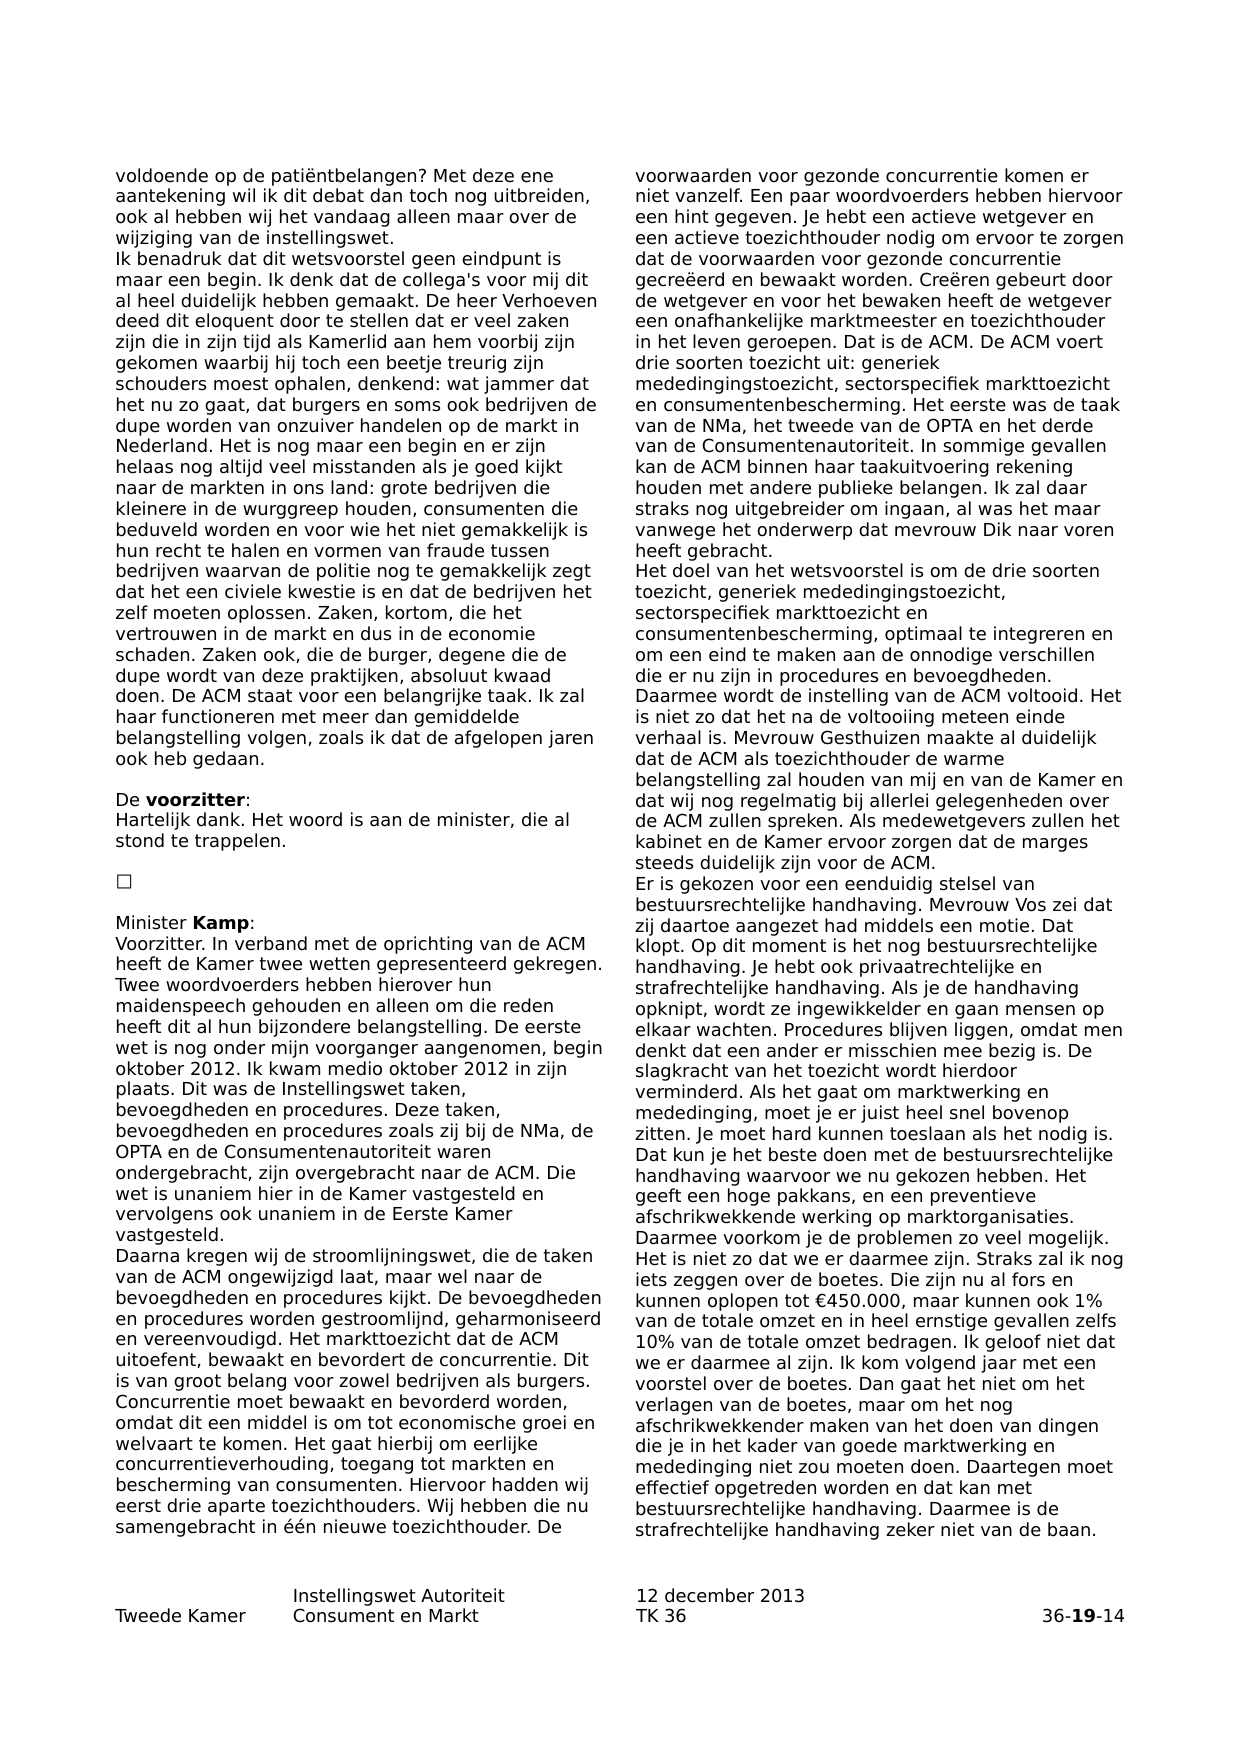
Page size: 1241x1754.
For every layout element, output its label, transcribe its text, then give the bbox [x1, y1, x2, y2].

text Ik benadruk dat dit wetsvoorstel geen eindpunt is maar een begin. Ik denk dat de collega's voor mij dit al heel duidelijk hebben gemaakt. De heer Verhoeven deed dit eloquent door te stellen dat er veel zaken zijn die in zijn tijd als Kamerlid aan hem voorbij zijn gekomen waarbij hij toch een beetje treurig zijn schouders moest ophalen, denkend: wat jammer dat het nu zo gaat, dat burgers en soms ook bedrijven de dupe worden van onzuiver handelen op de markt in Nederland. Het is nog maar een begin en er zijn helaas nog altijd veel misstanden als je goed kijkt naar de markten in ons land: grote bedrijven die kleinere in de wurggreep houden, consumenten die beduveld worden en voor wie het niet gemakkelijk is hun recht te halen en vormen van fraude tussen bedrijven waarvan de politie nog te gemakkelijk zegt dat het een civiele kwestie is en dat de bedrijven het zelf moeten oplossen. Zaken, kortom, die het vertrouwen in de markt en dus in de economie schaden. Zaken ook, die de burger, degene die de dupe wordt van deze praktijken, absoluut kwaad doen. De ACM staat voor een belangrijke taak. Ik zal haar functioneren met meer dan gemiddelde belangstelling volgen, zoals ik dat de afgelopen jaren ook heb gedaan. [115, 249, 605, 769]
text Hartelijk dank. Het woord is aan de minister, die al stond te trappelen. [115, 810, 605, 852]
text Voorzitter. In verband met de oprichting van de ACM heeft de Kamer twee wetten gepresenteerd gekregen. Twee woordvoerders hebben hierover hun maidenspeech gehouden en alleen om die reden heeft dit al hun bijzondere belangstelling. De eerste wet is nog onder mijn voorganger aangenomen, begin oktober 2012. Ik kwam medio oktober 2012 in zijn plaats. Dit was de Instellingswet taken, bevoegdheden en procedures. Deze taken, bevoegdheden en procedures zoals zij bij de NMa, de OPTA en de Consumentenautoriteit waren ondergebracht, zijn overgebracht naar de ACM. Die wet is unaniem hier in de Kamer vastgesteld en vervolgens ook unaniem in de Eerste Kamer vastgesteld. [115, 933, 605, 1246]
text Minister Kamp: [115, 913, 605, 933]
text voorwaarden voor gezonde concurrentie komen er niet vanzelf. Een paar woordvoerders hebben hiervoor een hint gegeven. Je hebt een actieve wetgever en een actieve toezichthouder nodig om ervoor te zorgen dat de voorwaarden voor gezonde concurrentie gecreëerd en bewaakt worden. Creëren gebeurt door de wetgever en voor het bewaken heeft de wetgever een onafhankelijke marktmeester en toezichthouder in het leven geroepen. Dat is de ACM. De ACM voert drie soorten toezicht uit: generiek mededingingstoezicht, sectorspecifiek markttoezicht en consumentenbescherming. Het eerste was de taak van de NMa, het tweede van de OPTA en het derde van de Consumentenautoriteit. In sommige gevallen kan de ACM binnen haar taakuitvoering rekening houden met andere publieke belangen. Ik zal daar straks nog uitgebreider om ingaan, al was het maar vanwege het onderwerp dat mevrouw Dik naar voren heeft gebracht. [635, 165, 1125, 561]
text Het doel van het wetsvoorstel is om de drie soorten toezicht, generiek mededingingstoezicht, sectorspecifiek markttoezicht en consumentenbescherming, optimaal te integreren en om een eind te maken aan de onnodige verschillen die er nu zijn in procedures en bevoegdheden. Daarmee wordt de instelling van de ACM voltooid. Het is niet zo dat het na de voltooiing meteen einde verhaal is. Mevrouw Gesthuizen maakte al duidelijk dat de ACM als toezichthouder de warme belangstelling zal houden van mij en van de Kamer en dat wij nog regelmatig bij allerlei gelegenheden over de ACM zullen spreken. Als medewetgevers zullen het kabinet en de Kamer ervoor zorgen dat de marges steeds duidelijk zijn voor de ACM. [635, 561, 1125, 874]
text Er is gekozen voor een eenduidig stelsel van bestuursrechtelijke handhaving. Mevrouw Vos zei dat zij daartoe aangezet had middels een motie. Dat klopt. Op dit moment is het nog bestuursrechtelijke handhaving. Je hebt ook privaatrechtelijke en strafrechtelijke handhaving. Als je de handhaving opknipt, wordt ze ingewikkelder en gaan mensen op elkaar wachten. Procedures blijven liggen, omdat men denkt dat een ander er misschien mee bezig is. De slagkracht van het toezicht wordt hierdoor verminderd. Als het gaat om marktwerking en mededinging, moet je er juist heel snel bovenop zitten. Je moet hard kunnen toeslaan als het nodig is. Dat kun je het beste doen met de bestuursrechtelijke handhaving waarvoor we nu gekozen hebben. Het geeft een hoge pakkans, en een preventieve afschrikwekkende werking op marktorganisaties. Daarmee voorkom je de problemen zo veel mogelijk. Het is niet zo dat we er daarmee zijn. Straks zal ik nog iets zeggen over de boetes. Die zijn nu al fors en kunnen oplopen tot €450.000, maar kunnen ook 1% van de totale omzet en in heel ernstige gevallen zelfs 10% van de totale omzet bedragen. Ik geloof niet dat we er daarmee al zijn. Ik kom volgend jaar met een voorstel over de boetes. Dan gaat het niet om het verlagen van de boetes, maar om het nog afschrikwekkender maken van het doen van dingen die je in het kader van goede marktwerking en mededinging niet zou moeten doen. Daartegen moet effectief opgetreden worden en dat kan met bestuursrechtelijke handhaving. Daarmee is de strafrechtelijke handhaving zeker niet van de baan. [635, 874, 1125, 1540]
text Daarna kregen wij de stroomlijningswet, die de taken van de ACM ongewijzigd laat, maar wel naar de bevoegdheden en procedures kijkt. De bevoegdheden en procedures worden gestroomlijnd, geharmoniseerd en vereenvoudigd. Het markttoezicht dat de ACM uitoefent, bewaakt en bevordert de concurrentie. Dit is van groot belang voor zowel bedrijven als burgers. Concurrentie moet bewaakt en bevorderd worden, omdat dit een middel is om tot economische groei en welvaart te komen. Het gaat hierbij om eerlijke concurrentieverhouding, toegang tot markten en bescherming van consumenten. Hiervoor hadden wij eerst drie aparte toezichthouders. Wij hebben die nu samengebracht in één nieuwe toezichthouder. De [115, 1246, 605, 1537]
text ⬜ [115, 872, 605, 893]
text De voorzitter: [115, 789, 605, 810]
text voldoende op de patiëntbelangen? Met deze ene aantekening wil ik dit debat dan toch nog uitbreiden, ook al hebben wij het vandaag alleen maar over de wijziging van de instellingswet. [115, 165, 605, 249]
